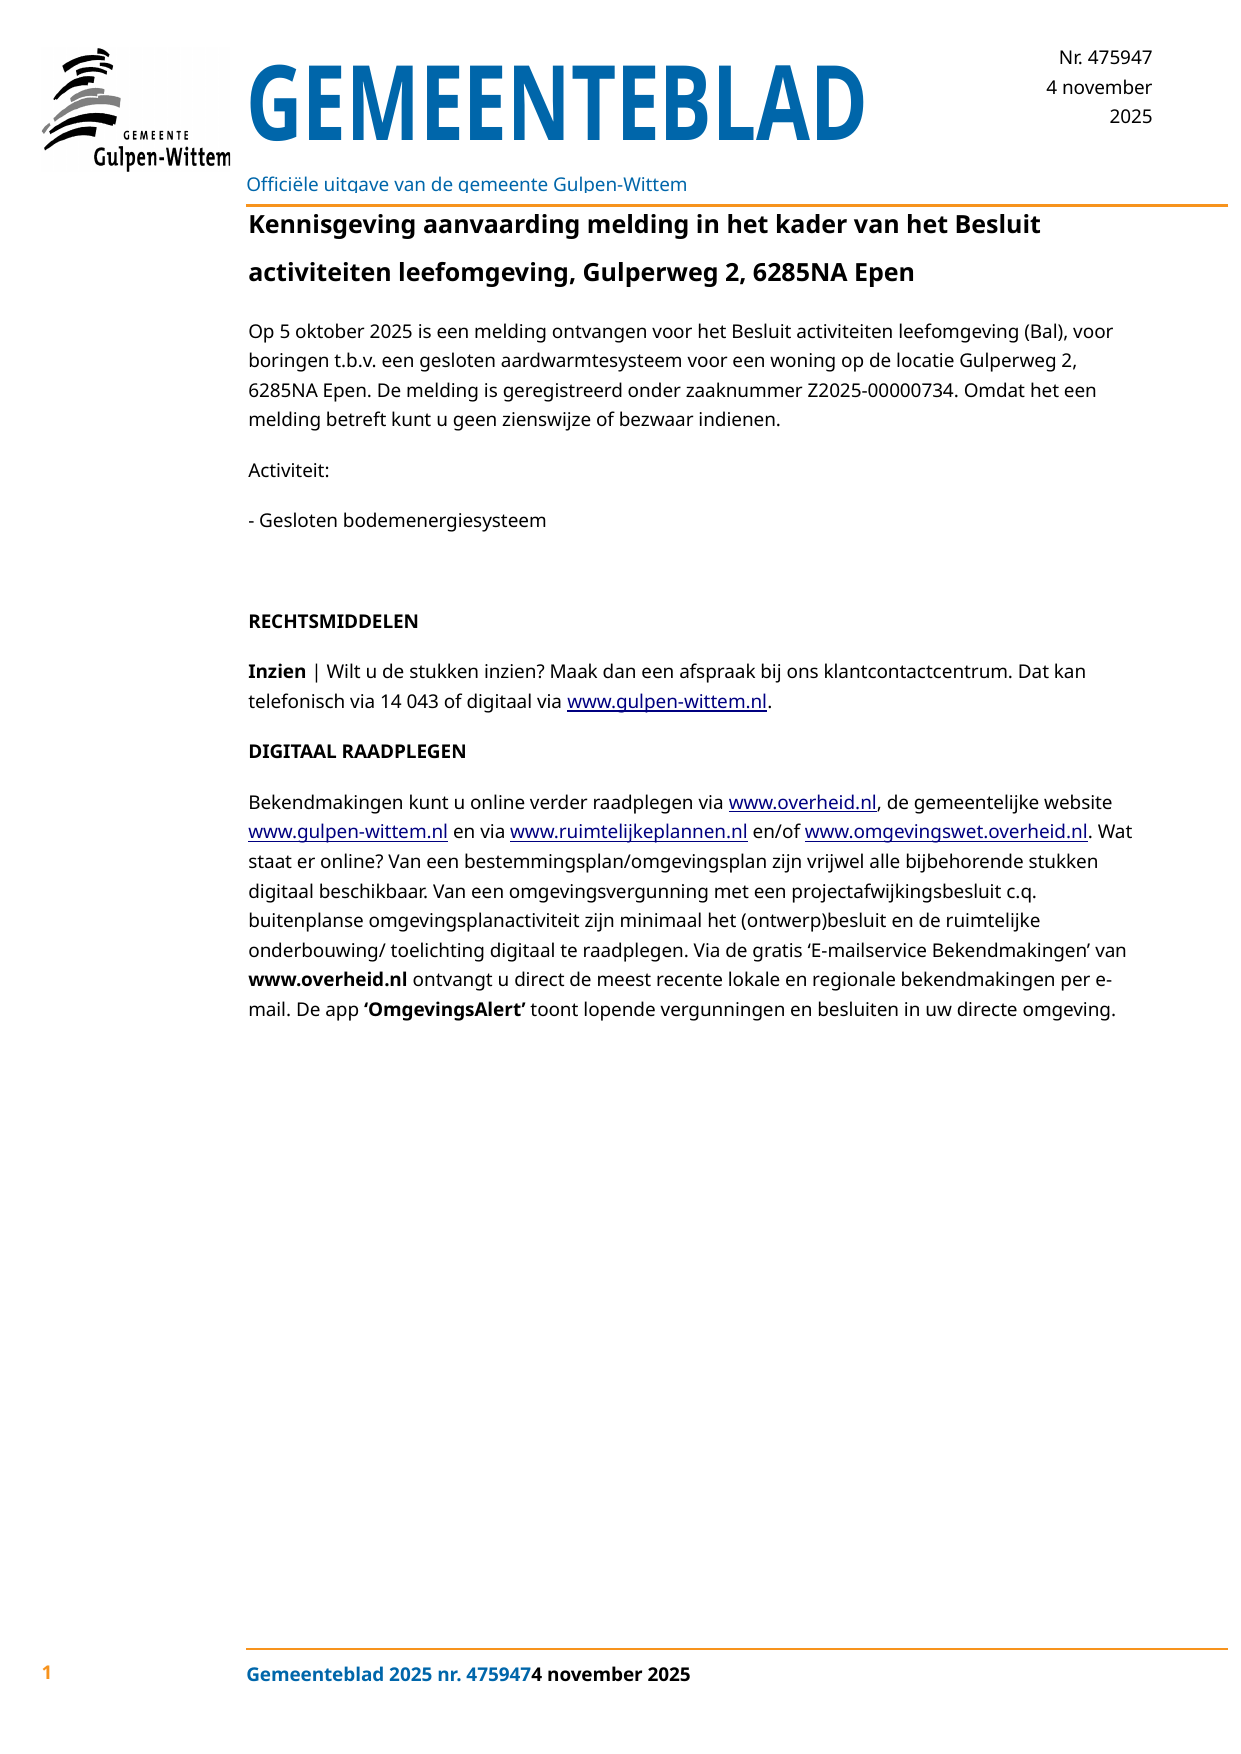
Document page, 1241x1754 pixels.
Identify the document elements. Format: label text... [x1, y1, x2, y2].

text RECHTSMIDDELEN [248, 608, 1152, 634]
text - Gesloten bodemenergiesysteem [248, 507, 1152, 533]
text DIGITAAL RAADPLEGEN [248, 739, 1152, 764]
text Inzien | Wilt u de stukken inzien? Maak dan een afspraak bij ons klantcontactcentrum. Dat kan telefonisch via 14 043 of digitaal via www.gulpen-wittem.nl. [248, 659, 1152, 714]
text Activiteit: [248, 457, 1152, 483]
text Bekendmakingen kunt u online verder raadplegen via www.overheid.nl, de gemeentelijke website www.gulpen-wittem.nl en via www.ruimtelijkeplannen.nl en/of www.omgevingswet.overheid.nl. Wat staat er online? Van een bestemmingsplan/omgevingsplan zijn vrijwel alle bijbehorende stukken digitaal beschikbaar. Van een omgevingsvergunning met een projectafwijkingsbesluit c.q. buitenplanse omgevingsplanactiviteit zijn minimaal het (ontwerp)besluit en de ruimtelijke onderbouwing/ toelichting digitaal te raadplegen. Via de gratis ‘E-mailservice Bekendmakingen’ van www.overheid.nl ontvangt u direct de meest recente lokale en regionale bekendmakingen per e-mail. De app ‘OmgevingsAlert’ toont lopende vergunningen en besluiten in uw directe omgeving. [248, 789, 1152, 1022]
text Kennisgeving aanvaarding melding in het kader van het Besluit activiteiten leefomgeving, Gulperweg 2, 6285NA Epen [248, 207, 1152, 288]
picture [41, 47, 231, 172]
text Op 5 oktober 2025 is een melding ontvangen voor het Besluit activiteiten leefomgeving (Bal), voor boringen t.b.v. een gesloten aardwarmtesysteem voor een woning op de locatie Gulperweg 2, 6285NA Epen. De melding is geregistreerd onder zaaknummer Z2025-00000734. Omdat het een melding betreft kunt u geen zienswijze of bezwaar indienen. [248, 318, 1152, 432]
